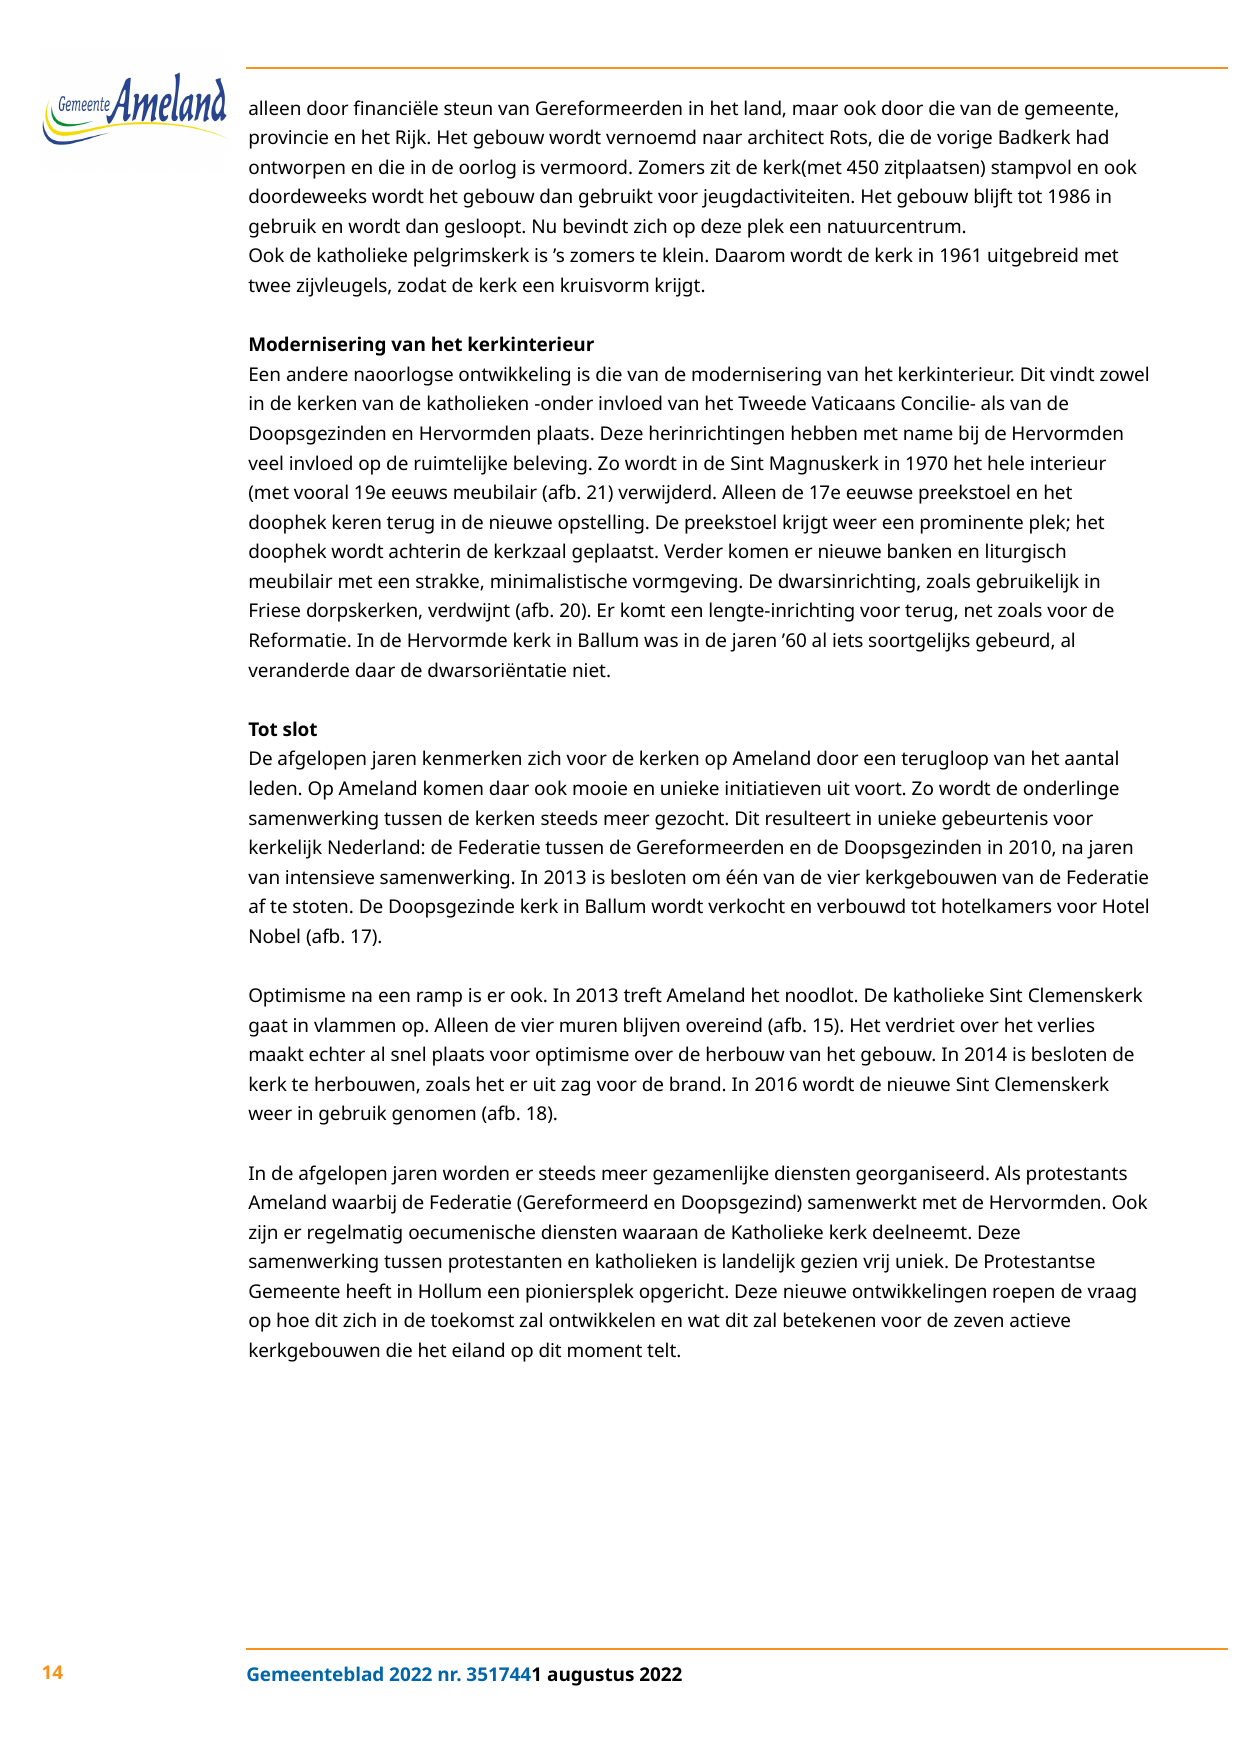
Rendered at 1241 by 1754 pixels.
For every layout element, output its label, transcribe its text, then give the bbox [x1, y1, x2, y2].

text Tot slot [248, 716, 1152, 742]
text De afgelopen jaren kenmerken zich voor de kerken op Ameland door een terugloop van het aantal leden. Op Ameland komen daar ook mooie en unieke initiatieven uit voort. Zo wordt de onderlinge samenwerking tussen de kerken steeds meer gezocht. Dit resulteert in unieke gebeurtenis voor kerkelijk Nederland: de Federatie tussen de Gereformeerden en de Doopsgezinden in 2010, na jaren van intensieve samenwerking. In 2013 is besloten om één van de vier kerkgebouwen van de Federatie af te stoten. De Doopsgezinde kerk in Ballum wordt verkocht en verbouwd tot hotelkamers voor Hotel Nobel (afb. 17). [248, 746, 1152, 949]
text Ook de katholieke pelgrimskerk is ’s zomers te klein. Daarom wordt de kerk in 1961 uitgebreid met twee zijvleugels, zodat de kerk een kruisvorm krijgt. [248, 243, 1152, 298]
picture [41, 47, 231, 172]
text Een andere naoorlogse ontwikkeling is die van de modernisering van het kerkinterieur. Dit vindt zowel in de kerken van de katholieken -onder invloed van het Tweede Vaticaans Concilie- als van de Doopsgezinden en Hervormden plaats. Deze herinrichtingen hebben met name bij de Hervormden veel invloed op de ruimtelijke beleving. Zo wordt in de Sint Magnuskerk in 1970 het hele interieur (met vooral 19e eeuws meubilair (afb. 21) verwijderd. Alleen de 17e eeuwse preekstoel en het doophek keren terug in de nieuwe opstelling. De preekstoel krijgt weer een prominente plek; het doophek wordt achterin de kerkzaal geplaatst. Verder komen er nieuwe banken en liturgisch meubilair met een strakke, minimalistische vormgeving. De dwarsinrichting, zoals gebruikelijk in Friese dorpskerken, verdwijnt (afb. 20). Er komt een lengte-inrichting voor terug, net zoals voor de Reformatie. In de Hervormde kerk in Ballum was in de jaren ’60 al iets soortgelijks gebeurd, al veranderde daar de dwarsoriëntatie niet. [248, 361, 1152, 683]
text Modernisering van het kerkinterieur [248, 331, 1152, 357]
text Optimisme na een ramp is er ook. In 2013 treft Ameland het noodlot. De katholieke Sint Clemenskerk gaat in vlammen op. Alleen de vier muren blijven overeind (afb. 15). Het verdriet over het verlies maakt echter al snel plaats voor optimisme over de herbouw van het gebouw. In 2014 is besloten de kerk te herbouwen, zoals het er uit zag voor de brand. In 2016 wordt de nieuwe Sint Clemenskerk weer in gebruik genomen (afb. 18). [248, 982, 1152, 1126]
text In de afgelopen jaren worden er steeds meer gezamenlijke diensten georganiseerd. Als protestants Ameland waarbij de Federatie (Gereformeerd en Doopsgezind) samenwerkt met de Hervormden. Ook zijn er regelmatig oecumenische diensten waaraan de Katholieke kerk deelneemt. Deze samenwerking tussen protestanten en katholieken is landelijk gezien vrij uniek. De Protestantse Gemeente heeft in Hollum een pioniersplek opgericht. Deze nieuwe ontwikkelingen roepen de vraag op hoe dit zich in de toekomst zal ontwikkelen en wat dit zal betekenen voor de zeven actieve kerkgebouwen die het eiland op dit moment telt. [248, 1160, 1152, 1363]
text alleen door financiële steun van Gereformeerden in het land, maar ook door die van de gemeente, provincie en het Rijk. Het gebouw wordt vernoemd naar architect Rots, die de vorige Badkerk had ontworpen en die in de oorlog is vermoord. Zomers zit de kerk(met 450 zitplaatsen) stampvol en ook doordeweeks wordt het gebouw dan gebruikt voor jeugdactiviteiten. Het gebouw blijft tot 1986 in gebruik en wordt dan gesloopt. Nu bevindt zich op deze plek een natuurcentrum. [248, 95, 1152, 239]
